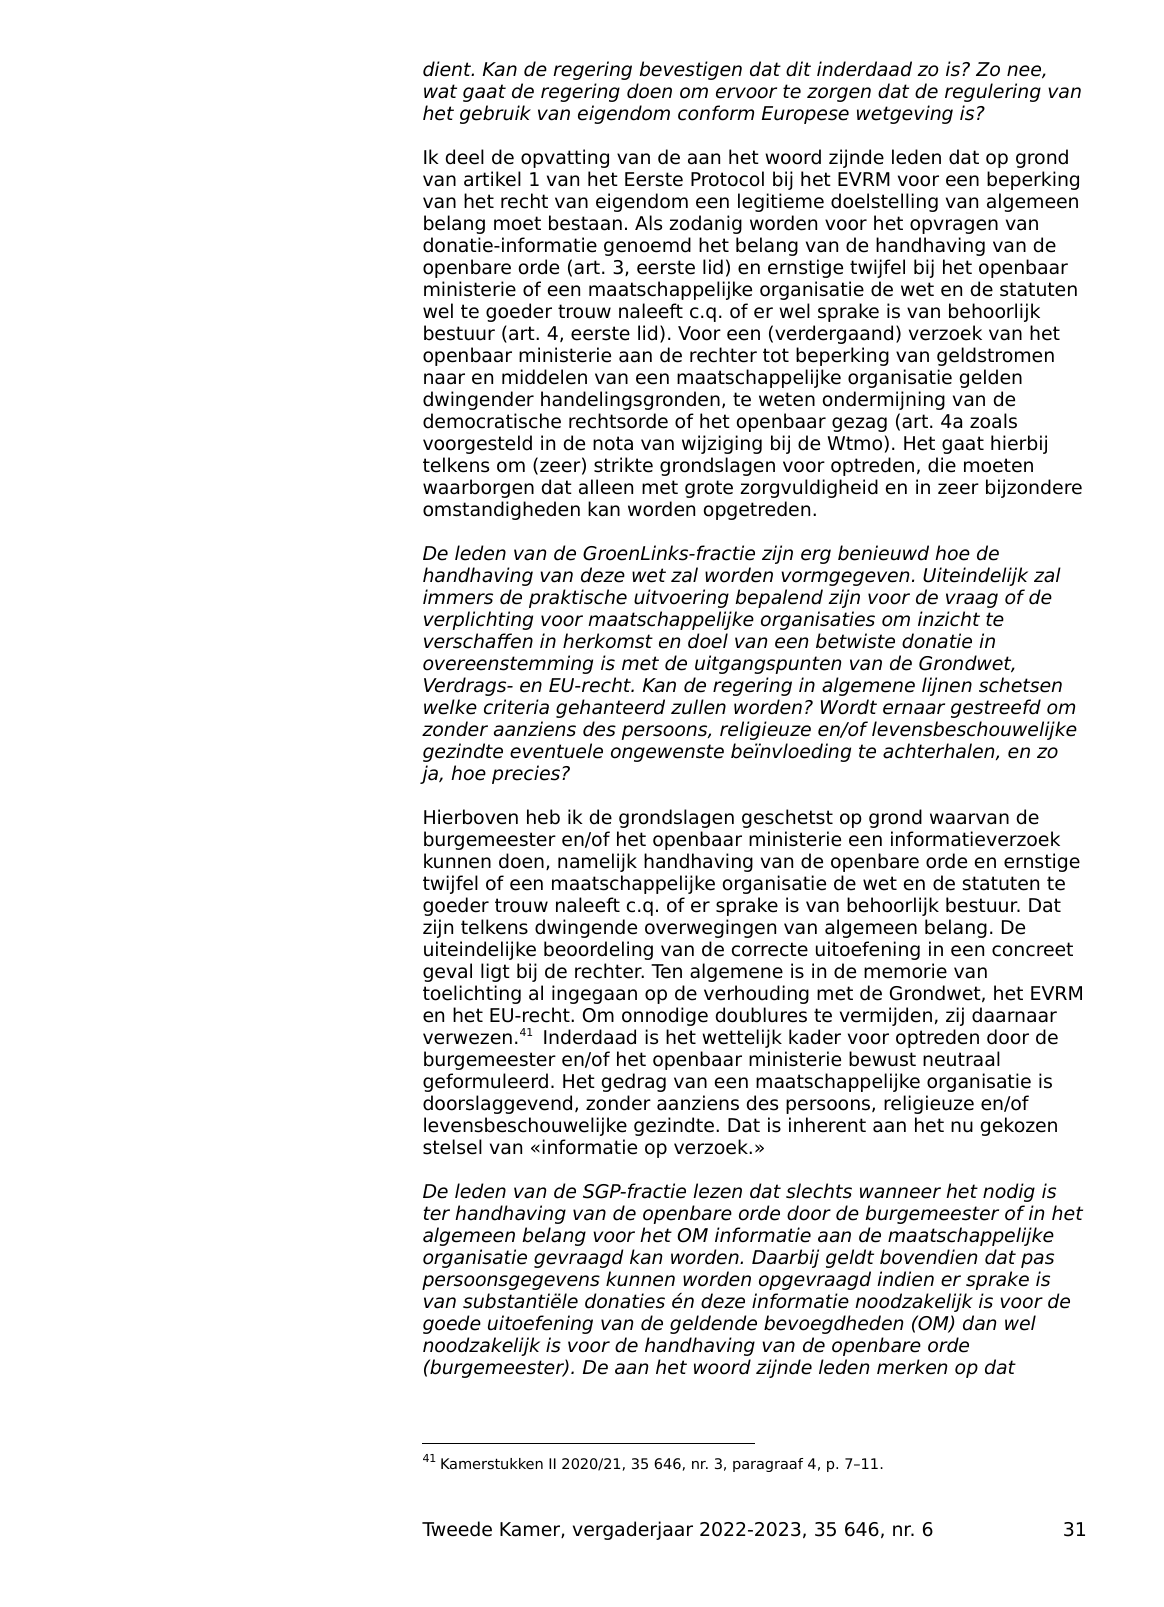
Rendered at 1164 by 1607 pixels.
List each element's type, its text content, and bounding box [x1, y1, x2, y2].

text Hierboven heb ik de grondslagen geschetst op grond waarvan de burgemeester en/of het openbaar ministerie een informatieverzoek kunnen doen, namelijk handhaving van de openbare orde en ernstige twijfel of een maatschappelijke organisatie de wet en de statuten te goeder trouw naleeft c.q. of er sprake is van behoorlijk bestuur. Dat zijn telkens dwingende overwegingen van algemeen belang. De uiteindelijke beoordeling van de correcte uitoefening in een concreet geval ligt bij de rechter. Ten algemene is in de memorie van toelichting al ingegaan op de verhouding met de Grondwet, het EVRM en het EU-recht. Om onnodige doublures te vermijden, zij daarnaar verwezen. Inderdaad is het wettelijk kader voor optreden door de burgemeester en/of het openbaar ministerie bewust neutraal geformuleerd. Het gedrag van een maatschappelijke organisatie is doorslaggevend, zonder aanziens des persoons, religieuze en/of levensbeschouwelijke gezindte. Dat is inherent aan het nu gekozen stelsel van «informatie op verzoek.» [422, 807, 1087, 1159]
text dient. Kan de regering bevestigen dat dit inderdaad zo is? Zo nee, wat gaat de regering doen om ervoor te zorgen dat de regulering van het gebruik van eigendom conform Europese wetgeving is? [422, 59, 1087, 125]
text De leden van de SGP-fractie lezen dat slechts wanneer het nodig is ter handhaving van de openbare orde door de burgemeester of in het algemeen belang voor het OM informatie aan de maatschappelijke organisatie gevraagd kan worden. Daarbij geldt bovendien dat pas persoonsgegevens kunnen worden opgevraagd indien er sprake is van substantiële donaties én deze informatie noodzakelijk is voor de goede uitoefening van de geldende bevoegdheden (OM) dan wel noodzakelijk is voor de handhaving van de openbare orde (burgemeester). De aan het woord zijnde leden merken op dat [422, 1181, 1087, 1379]
text De leden van de GroenLinks-fractie zijn erg benieuwd hoe de handhaving van deze wet zal worden vormgegeven. Uiteindelijk zal immers de praktische uitvoering bepalend zijn voor de vraag of de verplichting voor maatschappelijke organisaties om inzicht te verschaffen in herkomst en doel van een betwiste donatie in overeenstemming is met de uitgangspunten van de Grondwet, Verdrags- en EU-recht. Kan de regering in algemene lijnen schetsen welke criteria gehanteerd zullen worden? Wordt ernaar gestreefd om zonder aanziens des persoons, religieuze en/of levensbeschouwelijke gezindte eventuele ongewenste beïnvloeding te achterhalen, en zo ja, hoe precies? [422, 543, 1087, 785]
text Ik deel de opvatting van de aan het woord zijnde leden dat op grond van artikel 1 van het Eerste Protocol bij het EVRM voor een beperking van het recht van eigendom een legitieme doelstelling van algemeen belang moet bestaan. Als zodanig worden voor het opvragen van donatie-informatie genoemd het belang van de handhaving van de openbare orde (art. 3, eerste lid) en ernstige twijfel bij het openbaar ministerie of een maatschappelijke organisatie de wet en de statuten wel te goeder trouw naleeft c.q. of er wel sprake is van behoorlijk bestuur (art. 4, eerste lid). Voor een (verdergaand) verzoek van het openbaar ministerie aan de rechter tot beperking van geldstromen naar en middelen van een maatschappelijke organisatie gelden dwingender handelingsgronden, te weten ondermijning van de democratische rechtsorde of het openbaar gezag (art. 4a zoals voorgesteld in de nota van wijziging bij de Wtmo). Het gaat hierbij telkens om (zeer) strikte grondslagen voor optreden, die moeten waarborgen dat alleen met grote zorgvuldigheid en in zeer bijzondere omstandigheden kan worden opgetreden. [422, 147, 1087, 521]
text Kamerstukken II 2020/21, 35 646, nr. 3, paragraaf 4, p. 7–11. [422, 1452, 1087, 1474]
